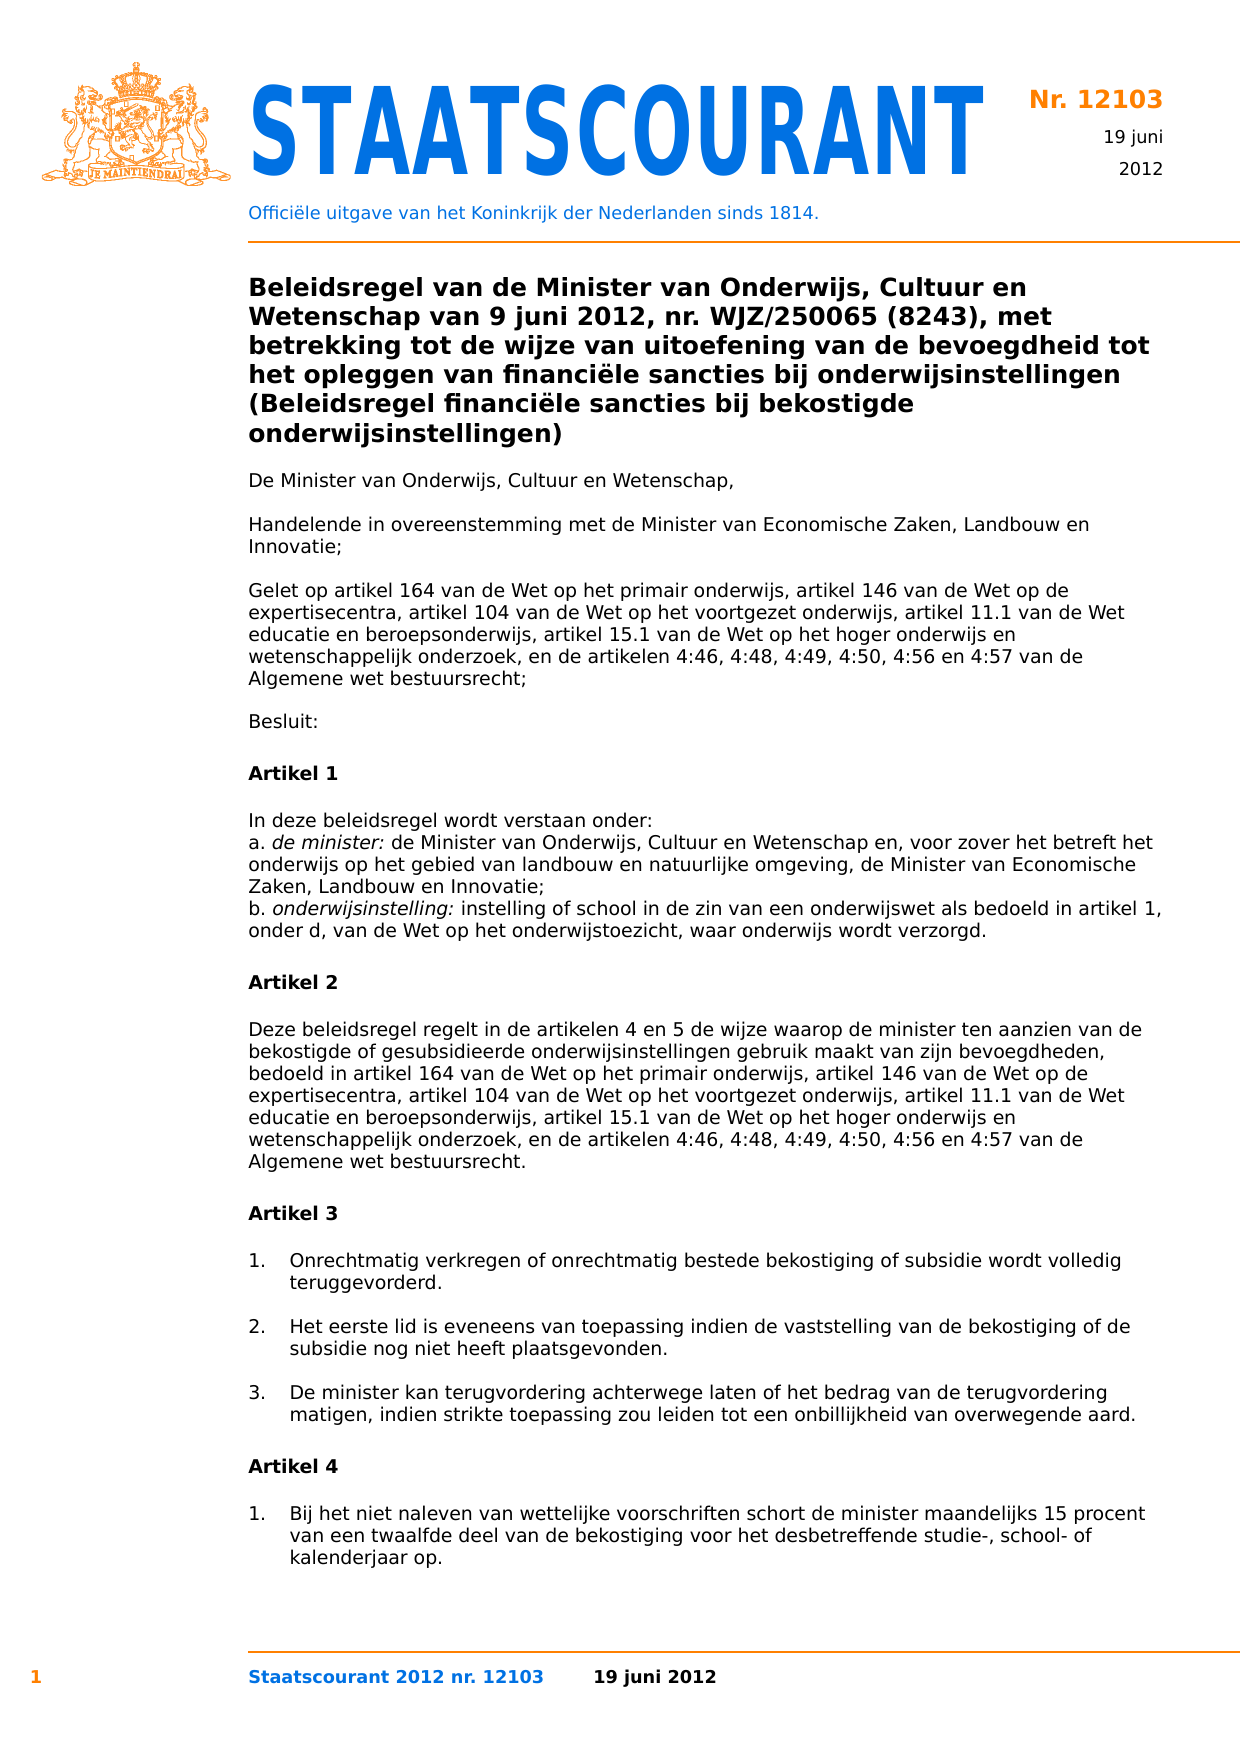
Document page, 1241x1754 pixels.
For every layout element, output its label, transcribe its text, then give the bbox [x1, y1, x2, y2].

table_header STAATSCOURANT [248, 62, 998, 203]
text 1. Bij het niet naleven van wettelijke voorschriften schort de minister maandelijks 15 procent van een twaalfde deel van de bekostiging voor het desbetreffende studie-, school- of kalenderjaar op. [248, 1503, 1163, 1568]
text 3. De minister kan terugvordering achterwege laten of het bedrag van de terugvordering matigen, indien strikte toepassing zou leiden tot een onbillijkheid van overwegende aard. [248, 1382, 1163, 1426]
subtitle Artikel 2 [248, 972, 1163, 994]
text 1. Onrechtmatig verkregen of onrechtmatig bestede bekostiging of subsidie wordt volledig teruggevorderd. [248, 1250, 1163, 1294]
text Gelet op artikel 164 van de Wet op het primair onderwijs, artikel 146 van de Wet op de expertisecentra, artikel 104 van de Wet op het voortgezet onderwijs, artikel 11.1 van de Wet educatie en beroepsonderwijs, artikel 15.1 van de Wet op het hoger onderwijs en wetenschappelijk onderzoek, en de artikelen 4:46, 4:48, 4:49, 4:50, 4:56 en 4:57 van de Algemene wet bestuursrecht; [248, 579, 1163, 689]
text Besluit: [248, 711, 1163, 733]
text a. de minister: de Minister van Onderwijs, Cultuur en Wetenschap en, voor zover het betreft het onderwijs op het gebied van landbouw en natuurlijke omgeving, de Minister van Economische Zaken, Landbouw en Innovatie; [248, 832, 1163, 898]
text b. onderwijsinstelling: instelling of school in de zin van een onderwijswet als bedoeld in artikel 1, onder d, van de Wet op het onderwijstoezicht, waar onderwijs wordt verzorgd. [248, 898, 1163, 942]
text De Minister van Onderwijs, Cultuur en Wetenschap, [248, 470, 1163, 492]
text Deze beleidsregel regelt in de artikelen 4 en 5 de wijze waarop de minister ten aanzien van de bekostigde of gesubsidieerde onderwijsinstellingen gebruik maakt van zijn bevoegdheden, bedoeld in artikel 164 van de Wet op het primair onderwijs, artikel 146 van de Wet op de expertisecentra, artikel 104 van de Wet op het voortgezet onderwijs, artikel 11.1 van de Wet educatie en beroepsonderwijs, artikel 15.1 van de Wet op het hoger onderwijs en wetenschappelijk onderzoek, en de artikelen 4:46, 4:48, 4:49, 4:50, 4:56 en 4:57 van de Algemene wet bestuursrecht. [248, 1019, 1163, 1173]
subtitle Beleidsregel van de Minister van Onderwijs, Cultuur en Wetenschap van 9 juni 2012, nr. WJZ/250065 (8243), met betrekking tot de wijze van uitoefening van de bevoegdheid tot het opleggen van financiële sancties bij onderwijsinstellingen (Beleidsregel financiële sancties bij bekostigde onderwijsinstellingen) [248, 273, 1163, 448]
table_header Nr. 12103 [998, 62, 1240, 121]
table_cell Officiële uitgave van het Koninkrijk der Nederlanden sinds 1814. [248, 203, 1240, 241]
subtitle Artikel 3 [248, 1203, 1163, 1225]
table_cell 2012 [998, 153, 1240, 203]
subtitle Artikel 1 [248, 763, 1163, 785]
picture [41, 62, 231, 186]
text In deze beleidsregel wordt verstaan onder: [248, 810, 1163, 832]
subtitle Artikel 4 [248, 1456, 1163, 1478]
table_header [25, 62, 248, 241]
text 2. Het eerste lid is eveneens van toepassing indien de vaststelling van de bekostiging of de subsidie nog niet heeft plaatsgevonden. [248, 1316, 1163, 1360]
table_cell 19 juni [998, 121, 1240, 153]
text Handelende in overeenstemming met de Minister van Economische Zaken, Landbouw en Innovatie; [248, 514, 1163, 558]
